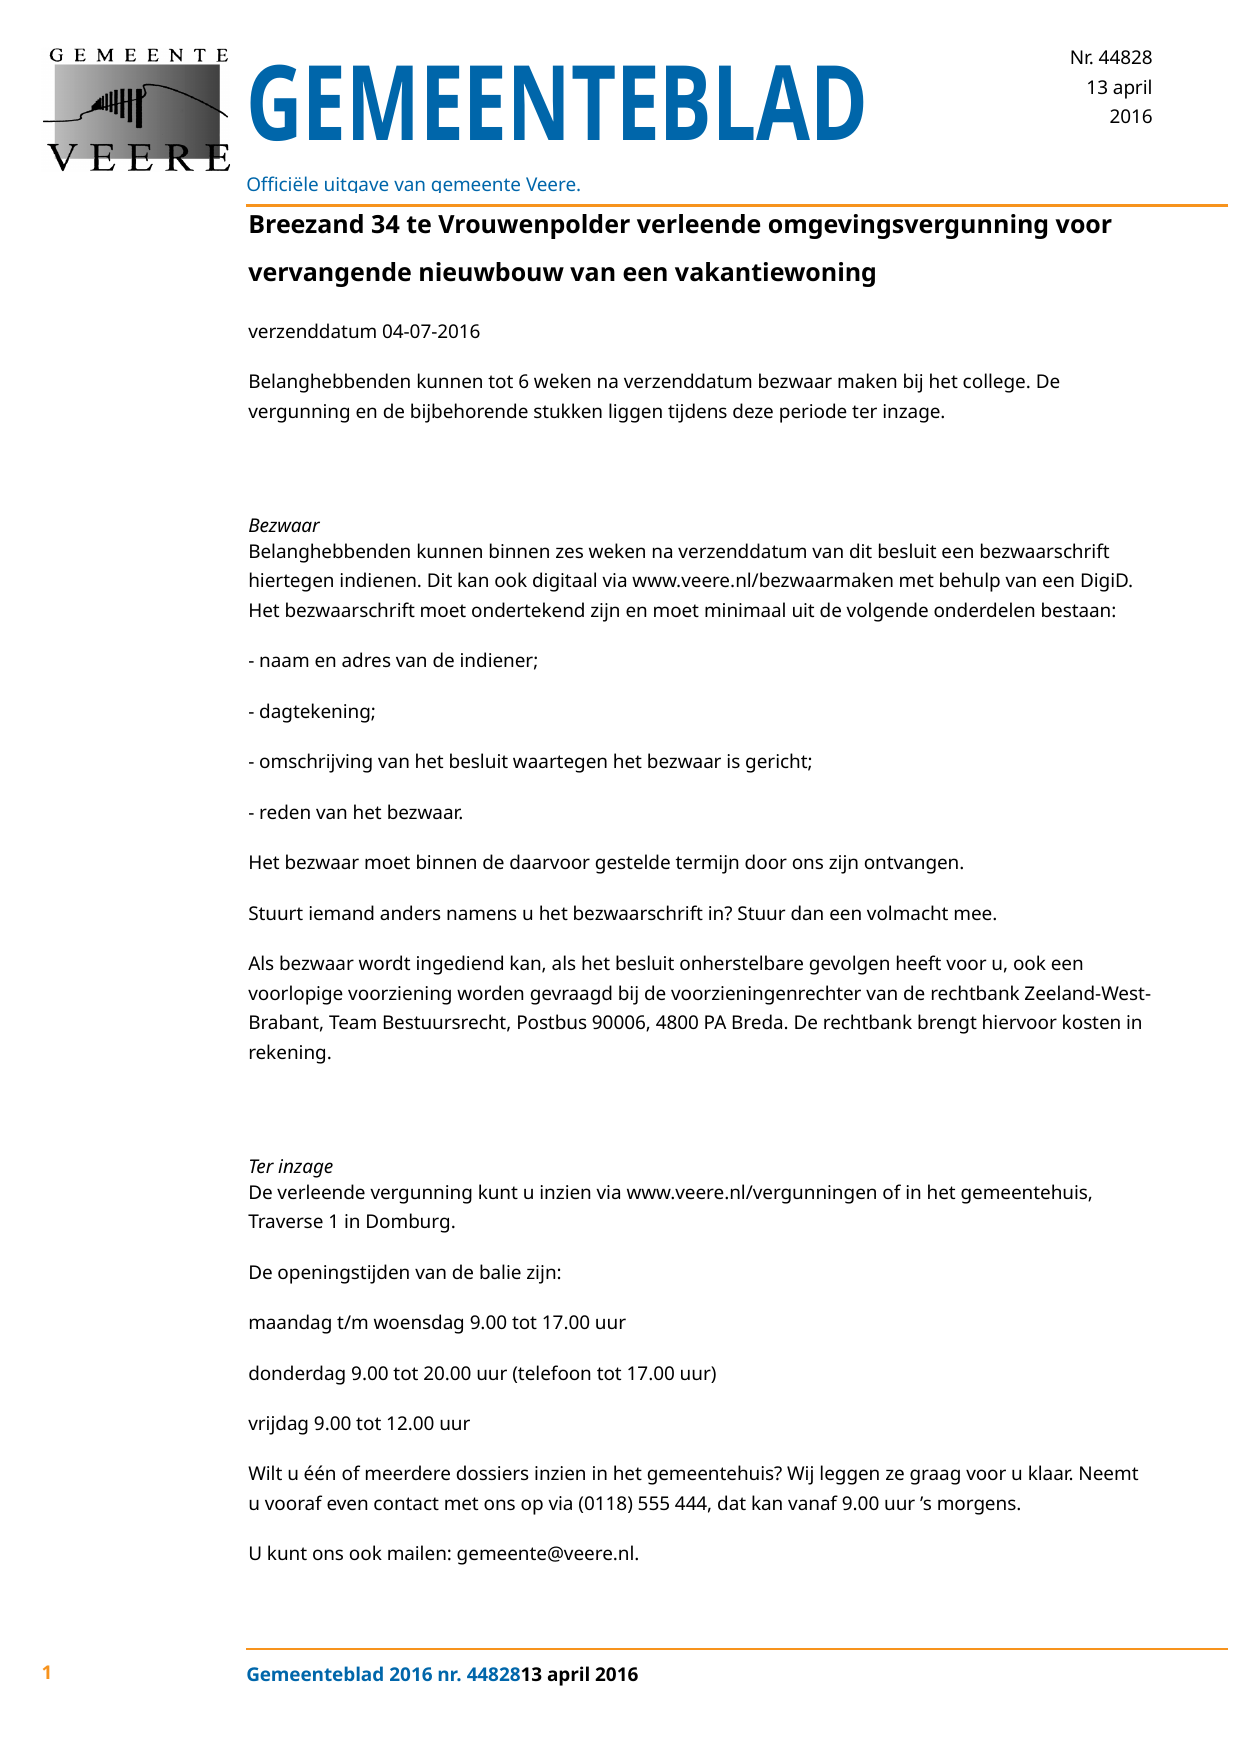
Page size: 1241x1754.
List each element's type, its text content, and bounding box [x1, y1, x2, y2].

text Breezand 34 te Vrouwenpolder verleende omgevingsvergunning voor vervangende nieuwbouw van een vakantiewoning [248, 207, 1152, 288]
text maandag t/m woensdag 9.00 tot 17.00 uur [248, 1309, 1152, 1335]
text De verleende vergunning kunt u inzien via www.veere.nl/vergunningen of in het gemeentehuis, Traverse 1 in Domburg. [248, 1179, 1152, 1234]
text Belanghebbenden kunnen binnen zes weken na verzenddatum van dit besluit een bezwaarschrift hiertegen indienen. Dit kan ook digitaal via www.veere.nl/bezwaarmaken met behulp van een DigiD. Het bezwaarschrift moet ondertekend zijn en moet minimaal uit de volgende onderdelen bestaan: [248, 538, 1152, 623]
text - naam en adres van de indiener; [248, 648, 1152, 673]
text - dagtekening; [248, 698, 1152, 724]
text Ter inzage [248, 1153, 1152, 1179]
text vrijdag 9.00 tot 12.00 uur [248, 1410, 1152, 1436]
text - omschrijving van het besluit waartegen het bezwaar is gericht; [248, 748, 1152, 774]
text Als bezwaar wordt ingediend kan, als het besluit onherstelbare gevolgen heeft voor u, ook een voorlopige voorziening worden gevraagd bij de voorzieningenrechter van de rechtbank Zeeland-West-Brabant, Team Bestuursrecht, Postbus 90006, 4800 PA Breda. De rechtbank brengt hiervoor kosten in rekening. [248, 950, 1152, 1064]
text Het bezwaar moet binnen de daarvoor gestelde termijn door ons zijn ontvangen. [248, 849, 1152, 875]
text Belanghebbenden kunnen tot 6 weken na verzenddatum bezwaar maken bij het college. De vergunning en de bijbehorende stukken liggen tijdens deze periode ter inzage. [248, 368, 1152, 424]
text donderdag 9.00 tot 20.00 uur (telefoon tot 17.00 uur) [248, 1360, 1152, 1386]
text Bezwaar [248, 512, 1152, 538]
text De openingstijden van de balie zijn: [248, 1259, 1152, 1285]
picture [41, 47, 231, 172]
text verzenddatum 04-07-2016 [248, 318, 1152, 344]
text - reden van het bezwaar. [248, 799, 1152, 824]
text Wilt u één of meerdere dossiers inzien in het gemeentehuis? Wij leggen ze graag voor u klaar. Neemt u vooraf even contact met ons op via (0118) 555 444, dat kan vanaf 9.00 uur ’s morgens. [248, 1461, 1152, 1516]
text Stuurt iemand anders namens u het bezwaarschrift in? Stuur dan een volmacht mee. [248, 900, 1152, 925]
text U kunt ons ook mailen: gemeente@veere.nl. [248, 1541, 1152, 1566]
